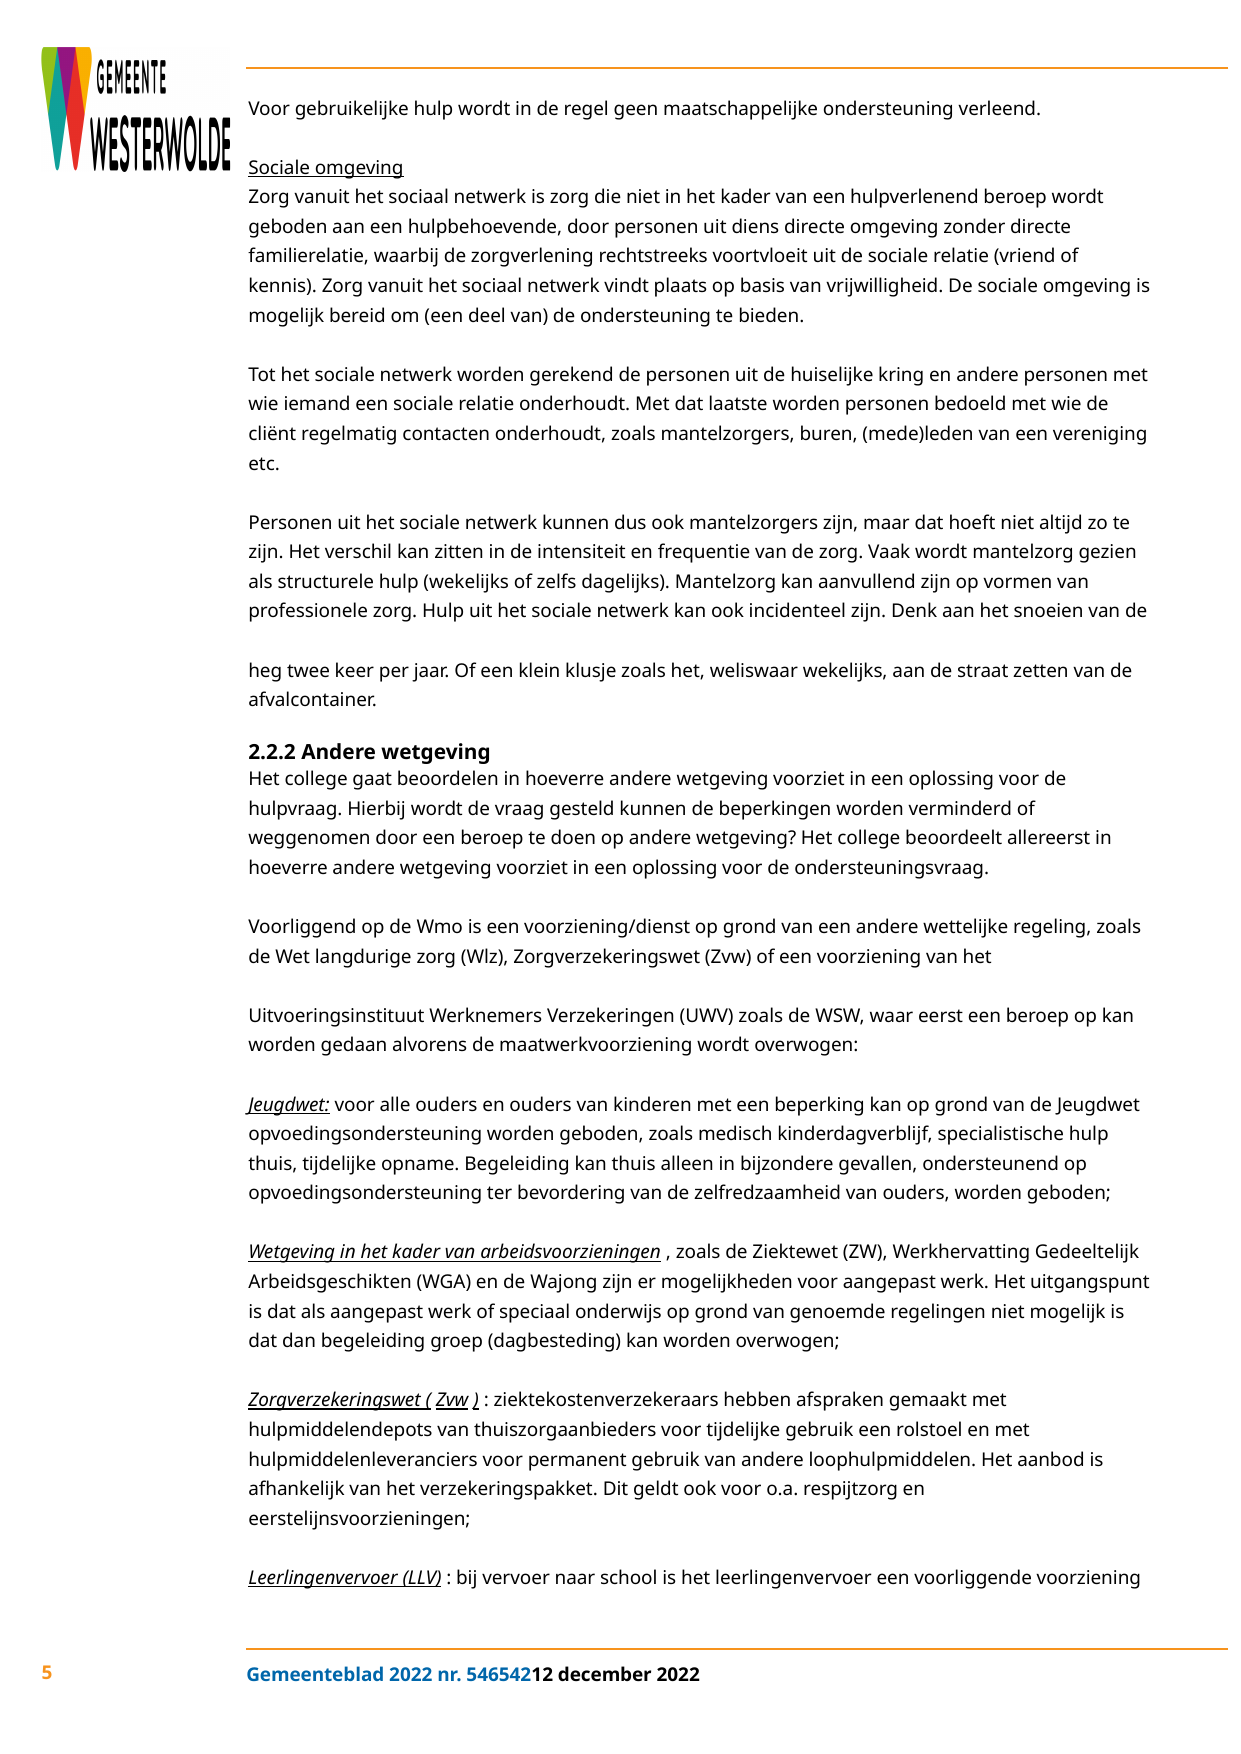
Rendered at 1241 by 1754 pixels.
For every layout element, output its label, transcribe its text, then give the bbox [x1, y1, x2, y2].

text Uitvoeringsinstituut Werknemers Verzekeringen (UWV) zoals de WSW, waar eerst een beroep op kan worden gedaan alvorens de maatwerkvoorziening wordt overwogen: [248, 1002, 1152, 1057]
text Personen uit het sociale netwerk kunnen dus ook mantelzorgers zijn, maar dat hoeft niet altijd zo te zijn. Het verschil kan zitten in de intensiteit en frequentie van de zorg. Vaak wordt mantelzorg gezien als structurele hulp (wekelijks of zelfs dagelijks). Mantelzorg kan aanvullend zijn op vormen van professionele zorg. Hulp uit het sociale netwerk kan ook incidenteel zijn. Denk aan het snoeien van de [248, 509, 1152, 623]
text Zorg vanuit het sociaal netwerk is zorg die niet in het kader van een hulpverlenend beroep wordt geboden aan een hulpbehoevende, door personen uit diens directe omgeving zonder directe familierelatie, waarbij de zorgverlening rechtstreeks voortvloeit uit de sociale relatie (vriend of kennis). Zorg vanuit het sociaal netwerk vindt plaats op basis van vrijwilligheid. De sociale omgeving is mogelijk bereid om (een deel van) de ondersteuning te bieden. [248, 183, 1152, 328]
text Het college gaat beoordelen in hoeverre andere wetgeving voorziet in een oplossing voor de hulpvraag. Hierbij wordt de vraag gesteld kunnen de beperkingen worden verminderd of weggenomen door een beroep te doen op andere wetgeving? Het college beoordeelt allereerst in hoeverre andere wetgeving voorziet in een oplossing voor de ondersteuningsvraag. [248, 765, 1152, 880]
text Wetgeving in het kader van arbeidsvoorzieningen , zoals de Ziektewet (ZW), Werkhervatting Gedeeltelijk Arbeidsgeschikten (WGA) en de Wajong zijn er mogelijkheden voor aangepast werk. Het uitgangspunt is dat als aangepast werk of speciaal onderwijs op grond van genoemde regelingen niet mogelijk is dat dan begeleiding groep (dagbesteding) kan worden overwogen; [248, 1239, 1152, 1353]
text 2.2.2 Andere wetgeving [248, 737, 1152, 765]
picture [41, 47, 231, 172]
text Zorgverzekeringswet ( Zvw ) : ziektekostenverzekeraars hebben afspraken gemaakt met hulpmiddelendepots van thuiszorgaanbieders voor tijdelijke gebruik een rolstoel en met hulpmiddelenleveranciers voor permanent gebruik van andere loophulpmiddelen. Het aanbod is afhankelijk van het verzekeringspakket. Dit geldt ook voor o.a. respijtzorg en eerstelijnsvoorzieningen; [248, 1387, 1152, 1531]
text heg twee keer per jaar. Of een klein klusje zoals het, weliswaar wekelijks, aan de straat zetten van de afvalcontainer. [248, 657, 1152, 712]
text Tot het sociale netwerk worden gerekend de personen uit de huiselijke kring en andere personen met wie iemand een sociale relatie onderhoudt. Met dat laatste worden personen bedoeld met wie de cliënt regelmatig contacten onderhoudt, zoals mantelzorgers, buren, (mede)leden van een vereniging etc. [248, 361, 1152, 476]
text Voorliggend op de Wmo is een voorziening/dienst op grond van een andere wettelijke regeling, zoals de Wet langdurige zorg (Wlz), Zorgverzekeringswet (Zvw) of een voorziening van het [248, 913, 1152, 968]
text Leerlingenvervoer (LLV) : bij vervoer naar school is het leerlingenvervoer een voorliggende voorziening [248, 1564, 1152, 1590]
text Sociale omgeving [248, 154, 1152, 180]
text Voor gebruikelijke hulp wordt in de regel geen maatschappelijke ondersteuning verleend. [248, 95, 1152, 121]
text Jeugdwet: voor alle ouders en ouders van kinderen met een beperking kan op grond van de Jeugdwet opvoedingsondersteuning worden geboden, zoals medisch kinderdagverblijf, specialistische hulp thuis, tijdelijke opname. Begeleiding kan thuis alleen in bijzondere gevallen, ondersteunend op opvoedingsondersteuning ter bevordering van de zelfredzaamheid van ouders, worden geboden; [248, 1091, 1152, 1205]
